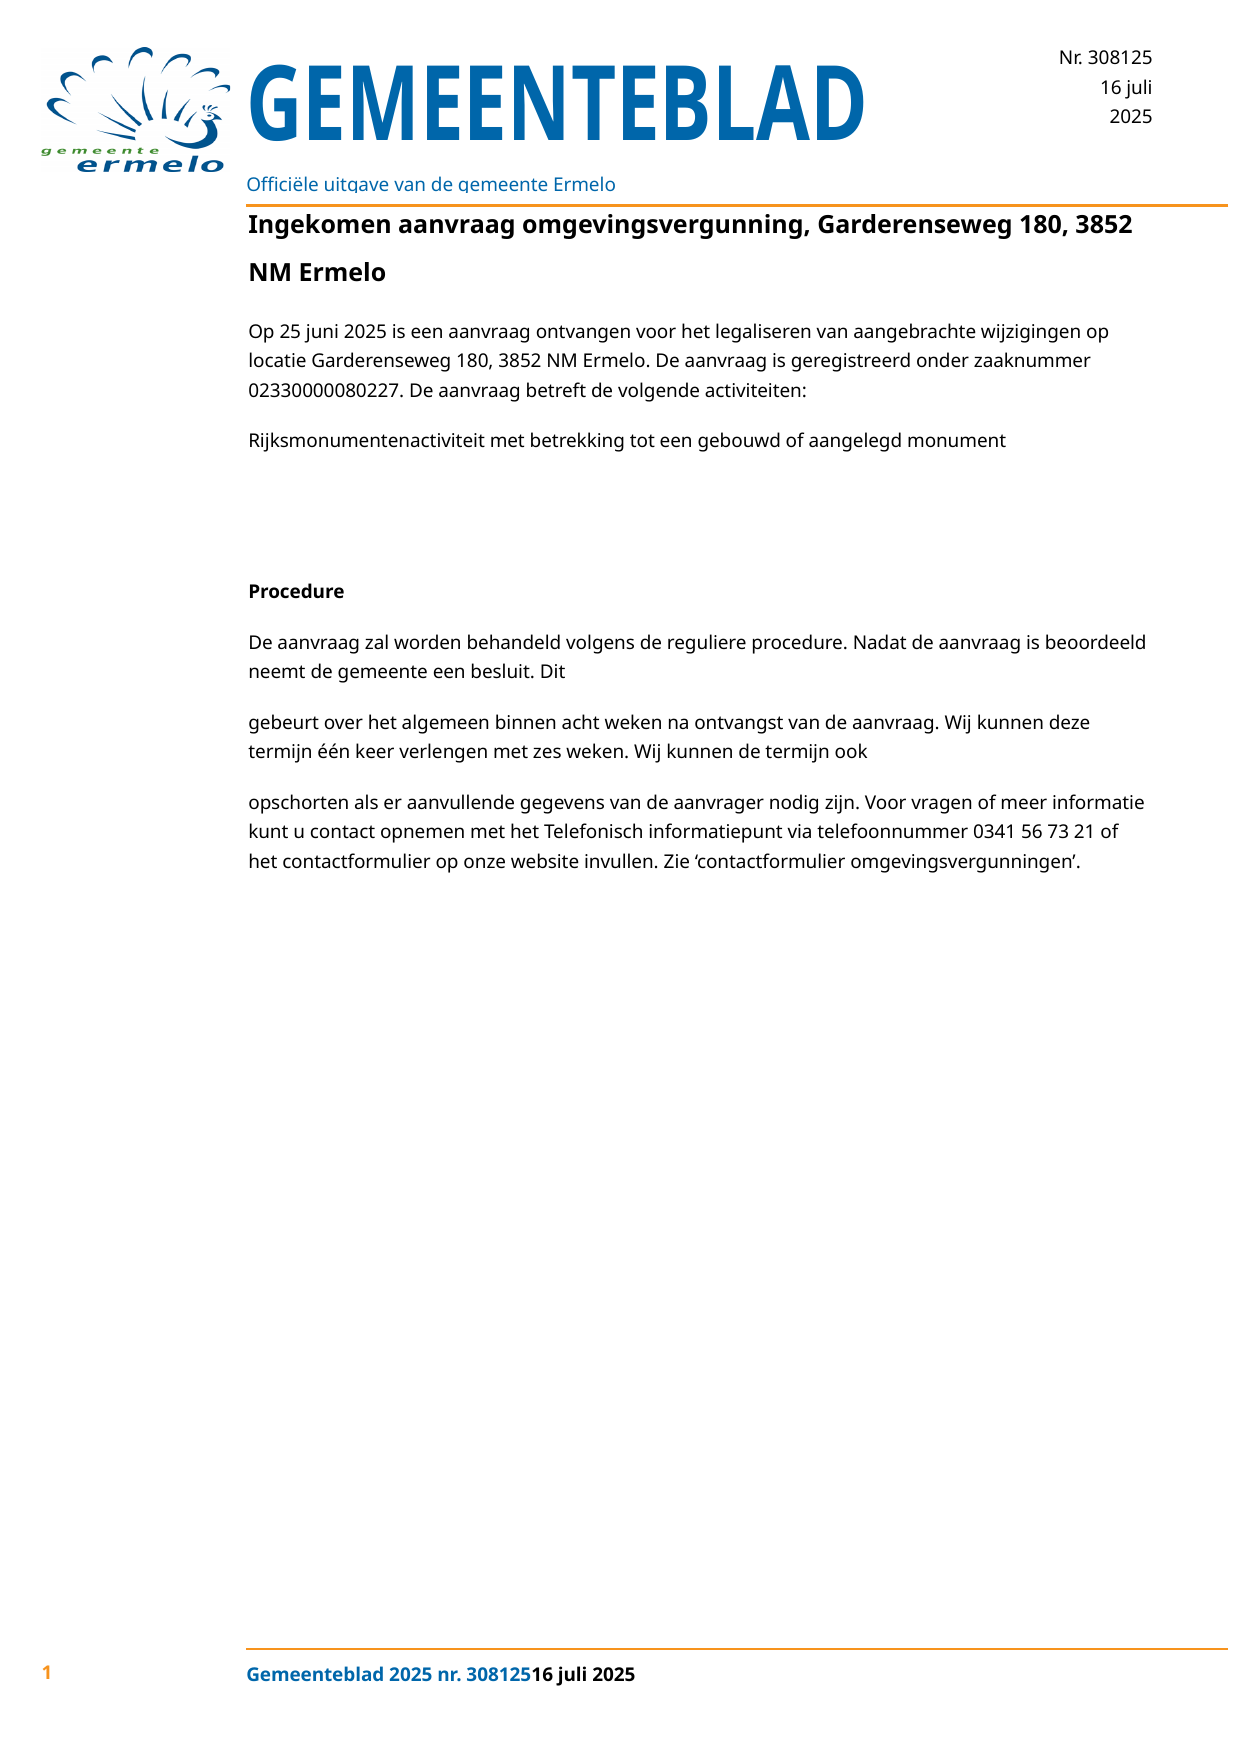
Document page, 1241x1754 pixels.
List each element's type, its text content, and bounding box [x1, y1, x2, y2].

text De aanvraag zal worden behandeld volgens de reguliere procedure. Nadat de aanvraag is beoordeeld neemt de gemeente een besluit. Dit [248, 629, 1152, 684]
text Rijksmonumentenactiviteit met betrekking tot een gebouwd of aangelegd monument [248, 427, 1152, 453]
text gebeurt over het algemeen binnen acht weken na ontvangst van de aanvraag. Wij kunnen deze termijn één keer verlengen met zes weken. Wij kunnen de termijn ook [248, 709, 1152, 764]
text Procedure [248, 579, 1152, 604]
text Op 25 juni 2025 is een aanvraag ontvangen voor het legaliseren van aangebrachte wijzigingen op locatie Garderenseweg 180, 3852 NM Ermelo. De aanvraag is geregistreerd onder zaaknummer 02330000080227. De aanvraag betreft de volgende activiteiten: [248, 318, 1152, 403]
picture [41, 47, 231, 172]
text opschorten als er aanvullende gegevens van de aanvrager nodig zijn. Voor vragen of meer informatie kunt u contact opnemen met het Telefonisch informatiepunt via telefoonnummer 0341 56 73 21 of het contactformulier op onze website invullen. Zie ‘contactformulier omgevingsvergunningen’. [248, 789, 1152, 874]
text Ingekomen aanvraag omgevingsvergunning, Garderenseweg 180, 3852 NM Ermelo [248, 207, 1152, 288]
